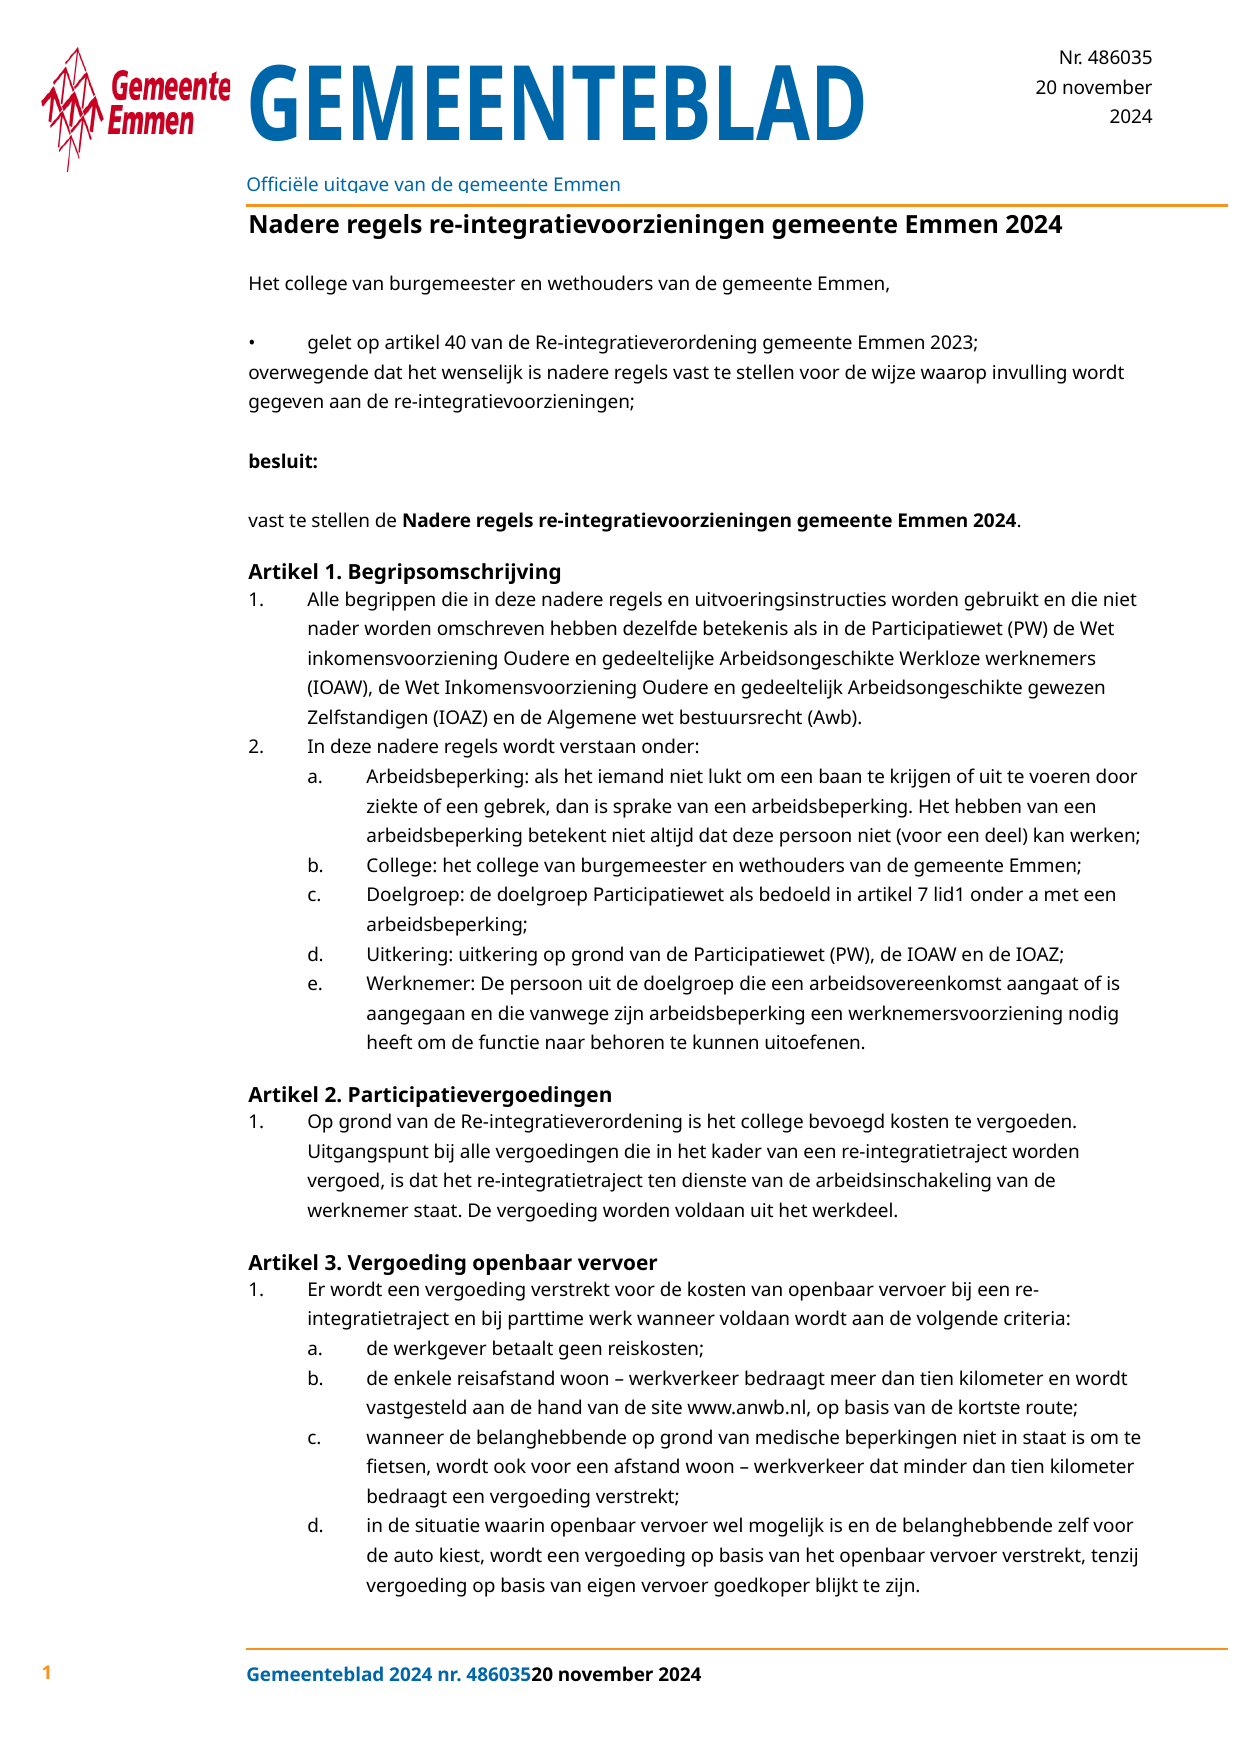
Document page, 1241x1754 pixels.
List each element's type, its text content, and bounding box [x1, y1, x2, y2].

list Doelgroep: de doelgroep Participatiewet als bedoeld in artikel 7 lid1 onder a met een arbeidsbeperking; [307, 882, 1152, 937]
list Alle begrippen die in deze nadere regels en uitvoeringsinstructies worden gebruikt en die niet nader worden omschreven hebben dezelfde betekenis als in de Participatiewet (PW) de Wet inkomensvoorziening Oudere en gedeeltelijke Arbeidsongeschikte Werkloze werknemers (IOAW), de Wet Inkomensvoorziening Oudere en gedeeltelijk Arbeidsongeschikte gewezen Zelfstandigen (IOAZ) en de Algemene wet bestuursrecht (Awb). [248, 586, 1152, 730]
text Het college van burgemeester en wethouders van de gemeente Emmen, [248, 270, 1152, 296]
text Artikel 1. Begripsomschrijving [248, 557, 1152, 586]
list Uitkering: uitkering op grond van de Participatiewet (PW), de IOAW en de IOAZ; [307, 941, 1152, 967]
list in de situatie waarin openbaar vervoer wel mogelijk is en de belanghebbende zelf voor de auto kiest, wordt een vergoeding op basis van het openbaar vervoer verstrekt, tenzij vergoeding op basis van eigen vervoer goedkoper blijkt te zijn. [307, 1513, 1152, 1598]
list College: het college van burgemeester en wethouders van de gemeente Emmen; [307, 852, 1152, 878]
list de enkele reisafstand woon – werkverkeer bedraagt meer dan tien kilometer en wordt vastgesteld aan de hand van de site www.anwb.nl, op basis van de kortste route; [307, 1365, 1152, 1420]
text Artikel 2. Participatievergoedingen [248, 1080, 1152, 1108]
text Nadere regels re-integratievoorzieningen gemeente Emmen 2024 [248, 207, 1152, 241]
text besluit: [248, 448, 1152, 473]
list In deze nadere regels wordt verstaan onder: [248, 734, 1152, 759]
list Werknemer: De persoon uit de doelgroep die een arbeidsovereenkomst aangaat of is aangegaan en die vanwege zijn arbeidsbeperking een werknemersvoorziening nodig heeft om de functie naar behoren te kunnen uitoefenen. [307, 970, 1152, 1055]
list Op grond van de Re-integratieverordening is het college bevoegd kosten te vergoeden. Uitgangspunt bij alle vergoedingen die in het kader van een re-integratietraject worden vergoed, is dat het re-integratietraject ten dienste van de arbeidsinschakeling van de werknemer staat. De vergoeding worden voldaan uit het werkdeel. [248, 1108, 1152, 1223]
text Artikel 3. Vergoeding openbaar vervoer [248, 1248, 1152, 1276]
list Arbeidsbeperking: als het iemand niet lukt om een baan te krijgen of uit te voeren door ziekte of een gebrek, dan is sprake van een arbeidsbeperking. Het hebben van een arbeidsbeperking betekent niet altijd dat deze persoon niet (voor een deel) kan werken; [307, 763, 1152, 848]
picture [41, 47, 231, 172]
list gelet op artikel 40 van de Re-integratieverordening gemeente Emmen 2023; [248, 329, 1152, 355]
list de werkgever betaalt geen reiskosten; [307, 1335, 1152, 1361]
text vast te stellen de Nadere regels re-integratievoorzieningen gemeente Emmen 2024. [248, 507, 1152, 533]
text overwegende dat het wenselijk is nadere regels vast te stellen voor de wijze waarop invulling wordt gegeven aan de re-integratievoorzieningen; [248, 359, 1152, 414]
list wanneer de belanghebbende op grond van medische beperkingen niet in staat is om te fietsen, wordt ook voor een afstand woon – werkverkeer dat minder dan tien kilometer bedraagt een vergoeding verstrekt; [307, 1424, 1152, 1509]
list Er wordt een vergoeding verstrekt voor de kosten van openbaar vervoer bij een re-integratietraject en bij parttime werk wanneer voldaan wordt aan de volgende criteria: [248, 1276, 1152, 1331]
